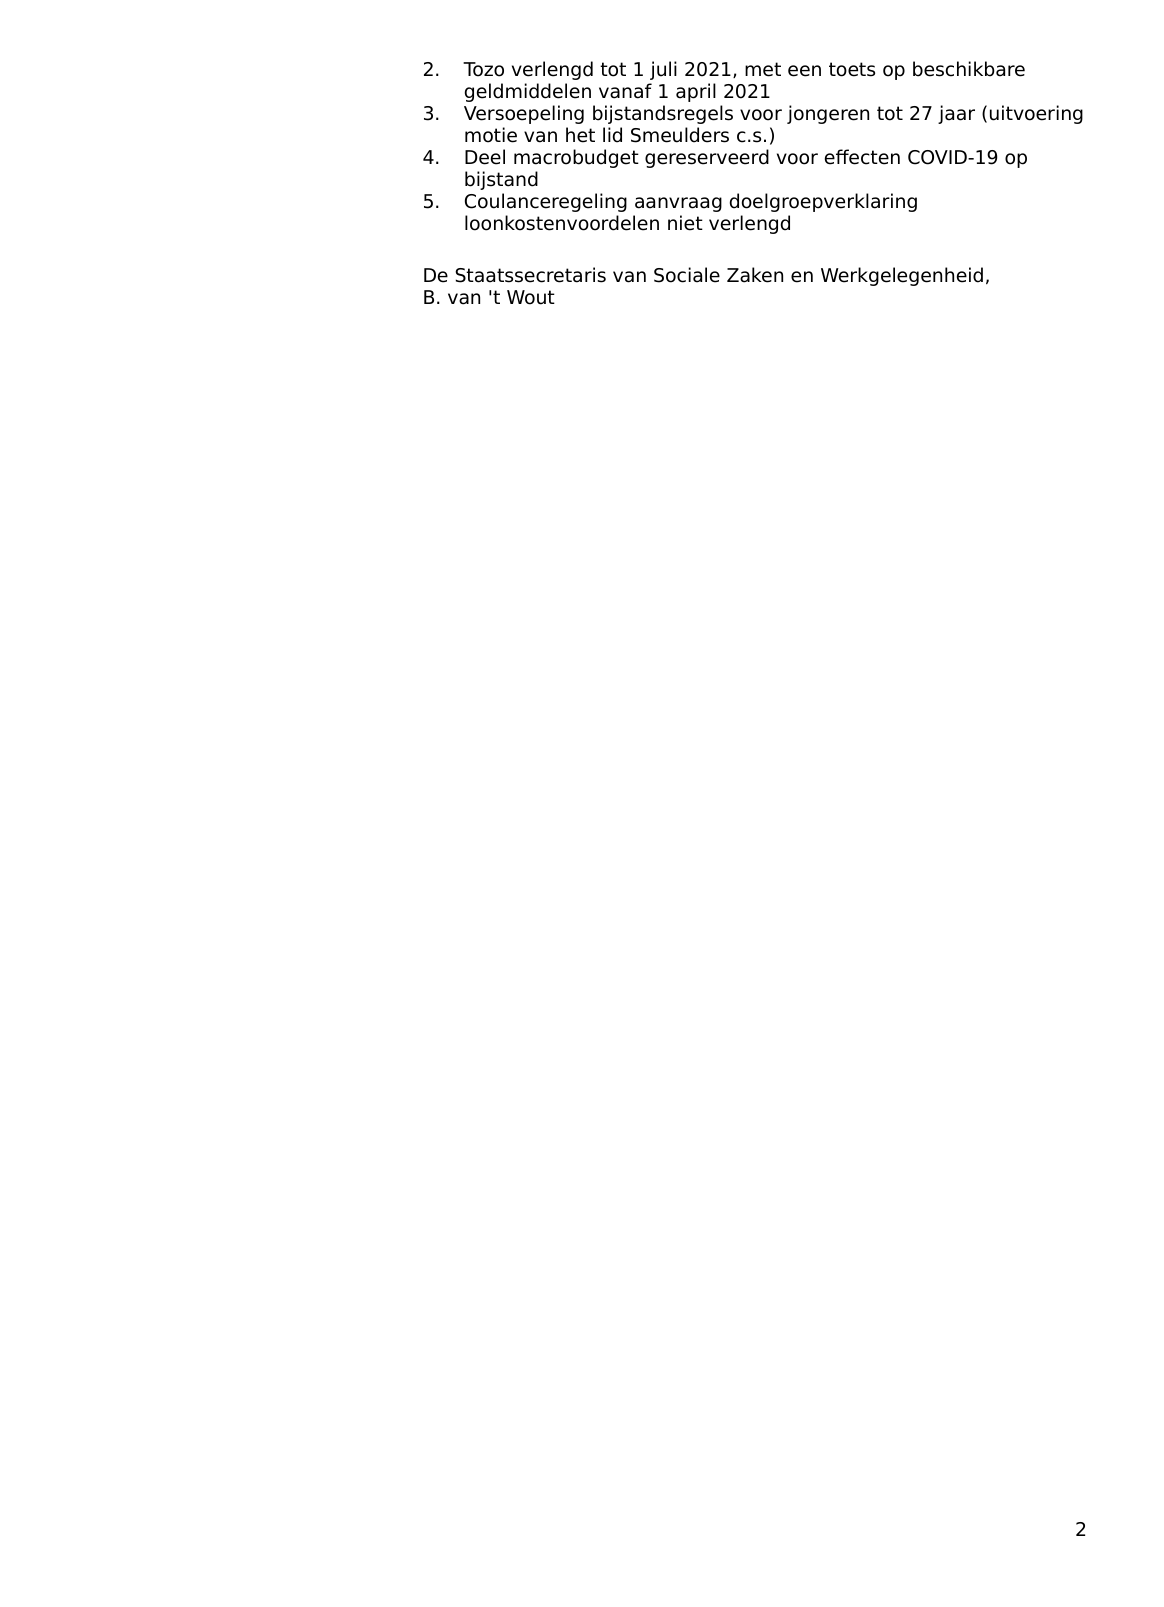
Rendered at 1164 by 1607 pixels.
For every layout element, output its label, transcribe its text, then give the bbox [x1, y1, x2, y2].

text 3. Versoepeling bijstandsregels voor jongeren tot 27 jaar (uitvoering motie van het lid Smeulders c.s.) [422, 103, 1087, 147]
text 5. Coulanceregeling aanvraag doelgroepverklaring loonkostenvoordelen niet verlengd [422, 191, 1087, 235]
text 4. Deel macrobudget gereserveerd voor effecten COVID-19 op bijstand [422, 147, 1087, 191]
text De Staatssecretaris van Sociale Zaken en Werkgelegenheid, B. van 't Wout [422, 265, 1087, 309]
text 2. Tozo verlengd tot 1 juli 2021, met een toets op beschikbare geldmiddelen vanaf 1 april 2021 [422, 59, 1087, 103]
